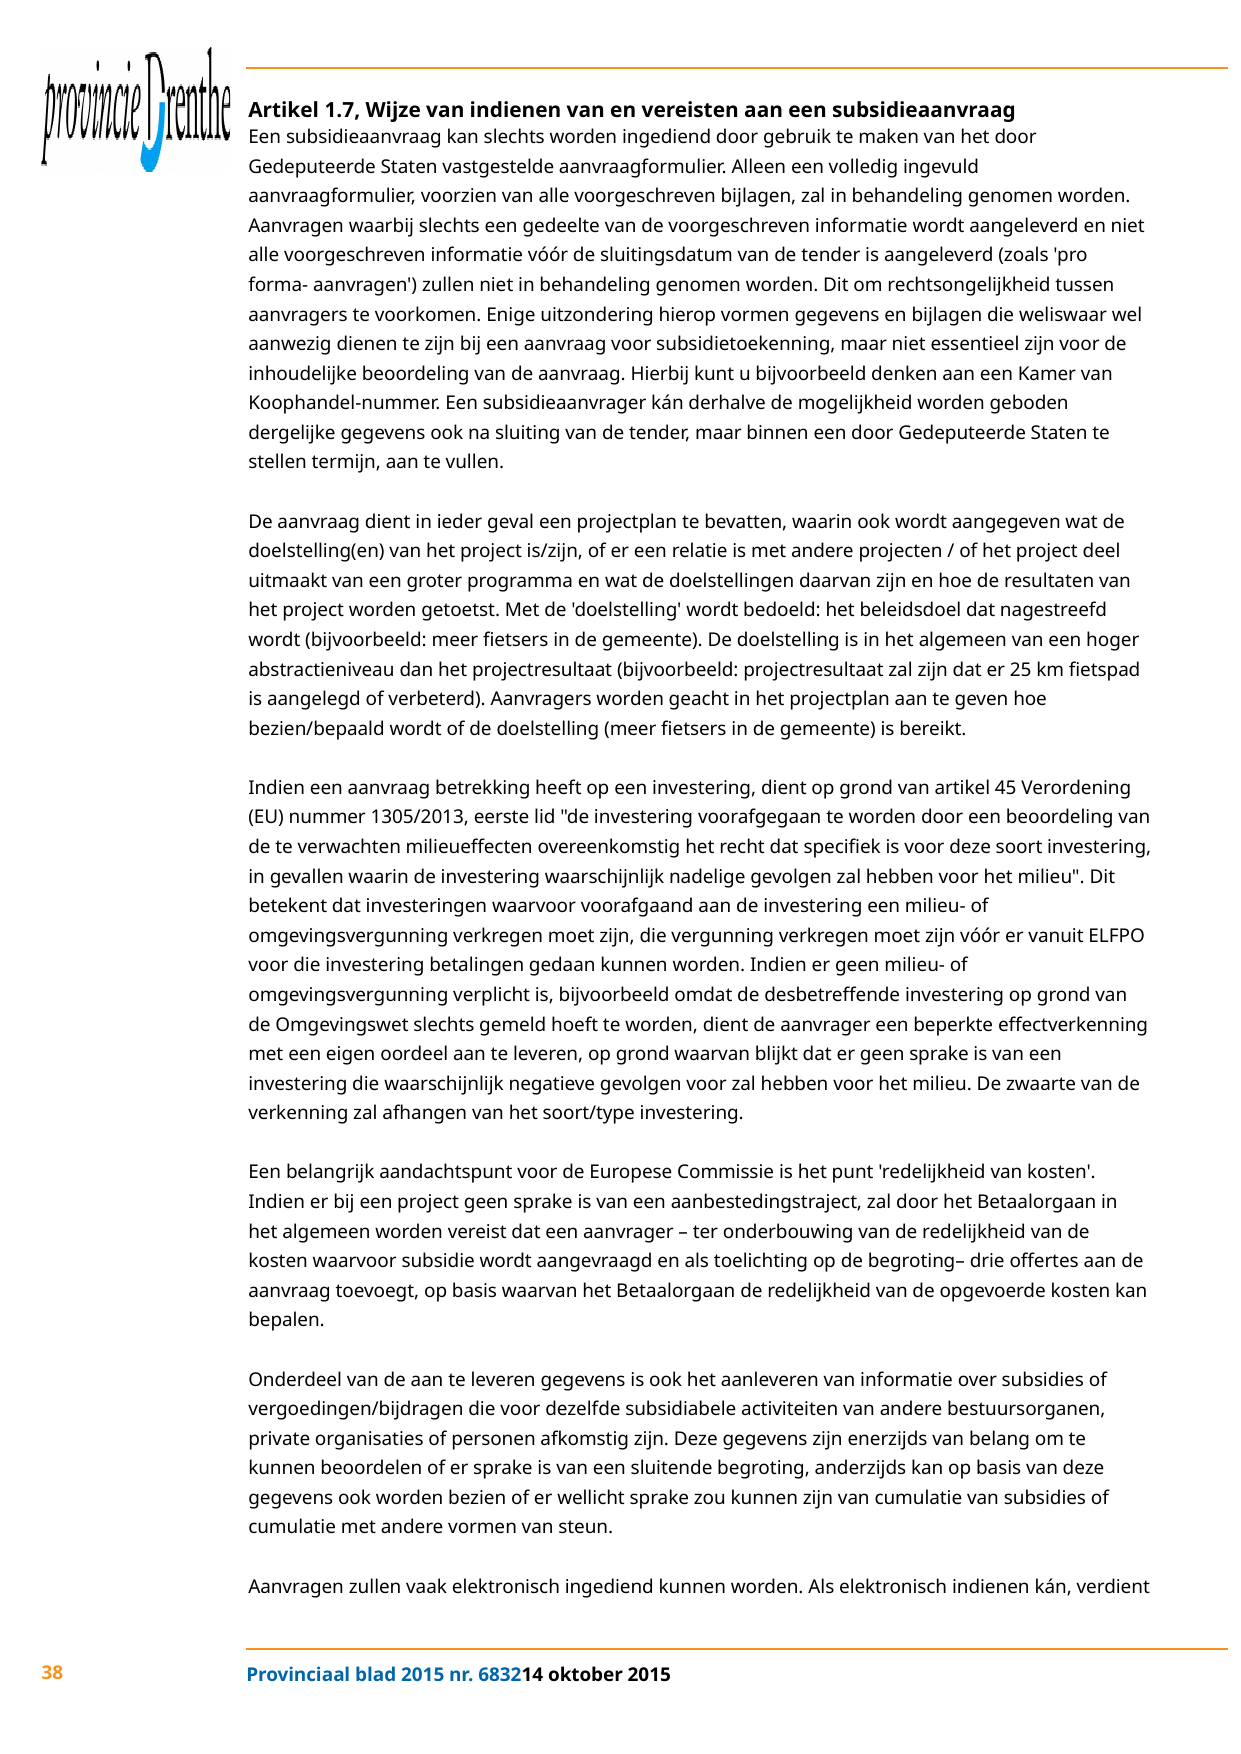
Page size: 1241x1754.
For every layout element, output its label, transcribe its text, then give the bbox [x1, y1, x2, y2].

text De aanvraag dient in ieder geval een projectplan te bevatten, waarin ook wordt aangegeven wat de doelstelling(en) van het project is/zijn, of er een relatie is met andere projecten / of het project deel uitmaakt van een groter programma en wat de doelstellingen daarvan zijn en hoe de resultaten van het project worden getoetst. Met de 'doelstelling' wordt bedoeld: het beleidsdoel dat nagestreefd wordt (bijvoorbeeld: meer fietsers in de gemeente). De doelstelling is in het algemeen van een hoger abstractieniveau dan het projectresultaat (bijvoorbeeld: projectresultaat zal zijn dat er 25 km fietspad is aangelegd of verbeterd). Aanvragers worden geacht in het projectplan aan te geven hoe bezien/bepaald wordt of de doelstelling (meer fietsers in de gemeente) is bereikt. [248, 508, 1152, 741]
text Indien een aanvraag betrekking heeft op een investering, dient op grond van artikel 45 Verordening (EU) nummer 1305/2013, eerste lid "de investering voorafgegaan te worden door een beoordeling van de te verwachten milieueffecten overeenkomstig het recht dat specifiek is voor deze soort investering, in gevallen waarin de investering waarschijnlijk nadelige gevolgen zal hebben voor het milieu". Dit betekent dat investeringen waarvoor voorafgaand aan de investering een milieu- of omgevingsvergunning verkregen moet zijn, die vergunning verkregen moet zijn vóór er vanuit ELFPO voor die investering betalingen gedaan kunnen worden. Indien er geen milieu- of omgevingsvergunning verplicht is, bijvoorbeeld omdat de desbetreffende investering op grond van de Omgevingswet slechts gemeld hoeft te worden, dient de aanvrager een beperkte effectverkenning met een eigen oordeel aan te leveren, op grond waarvan blijkt dat er geen sprake is van een investering die waarschijnlijk negatieve gevolgen voor zal hebben voor het milieu. De zwaarte van de verkenning zal afhangen van het soort/type investering. [248, 774, 1152, 1125]
text Artikel 1.7, Wijze van indienen van en vereisten aan een subsidieaanvraag [248, 95, 1152, 123]
text Onderdeel van de aan te leveren gegevens is ook het aanleveren van informatie over subsidies of vergoedingen/bijdragen die voor dezelfde subsidiabele activiteiten van andere bestuursorganen, private organisaties of personen afkomstig zijn. Deze gegevens zijn enerzijds van belang om te kunnen beoordelen of er sprake is van een sluitende begroting, anderzijds kan op basis van deze gegevens ook worden bezien of er wellicht sprake zou kunnen zijn van cumulatie van subsidies of cumulatie met andere vormen van steun. [248, 1366, 1152, 1539]
text Aanvragen zullen vaak elektronisch ingediend kunnen worden. Als elektronisch indienen kán, verdient [248, 1573, 1152, 1598]
text Een subsidieaanvraag kan slechts worden ingediend door gebruik te maken van het door Gedeputeerde Staten vastgestelde aanvraagformulier. Alleen een volledig ingevuld aanvraagformulier, voorzien van alle voorgeschreven bijlagen, zal in behandeling genomen worden. Aanvragen waarbij slechts een gedeelte van de voorgeschreven informatie wordt aangeleverd en niet alle voorgeschreven informatie vóór de sluitingsdatum van de tender is aangeleverd (zoals 'pro forma- aanvragen') zullen niet in behandeling genomen worden. Dit om rechtsongelijkheid tussen aanvragers te voorkomen. Enige uitzondering hierop vormen gegevens en bijlagen die weliswaar wel aanwezig dienen te zijn bij een aanvraag voor subsidietoekenning, maar niet essentieel zijn voor de inhoudelijke beoordeling van de aanvraag. Hierbij kunt u bijvoorbeeld denken aan een Kamer van Koophandel-nummer. Een subsidieaanvrager kán derhalve de mogelijkheid worden geboden dergelijke gegevens ook na sluiting van de tender, maar binnen een door Gedeputeerde Staten te stellen termijn, aan te vullen. [248, 123, 1152, 474]
picture [41, 47, 231, 172]
text Een belangrijk aandachtspunt voor de Europese Commissie is het punt 'redelijkheid van kosten'. Indien er bij een project geen sprake is van een aanbestedingstraject, zal door het Betaalorgaan in het algemeen worden vereist dat een aanvrager – ter onderbouwing van de redelijkheid van de kosten waarvoor subsidie wordt aangevraagd en als toelichting op de begroting– drie offertes aan de aanvraag toevoegt, op basis waarvan het Betaalorgaan de redelijkheid van de opgevoerde kosten kan bepalen. [248, 1159, 1152, 1332]
